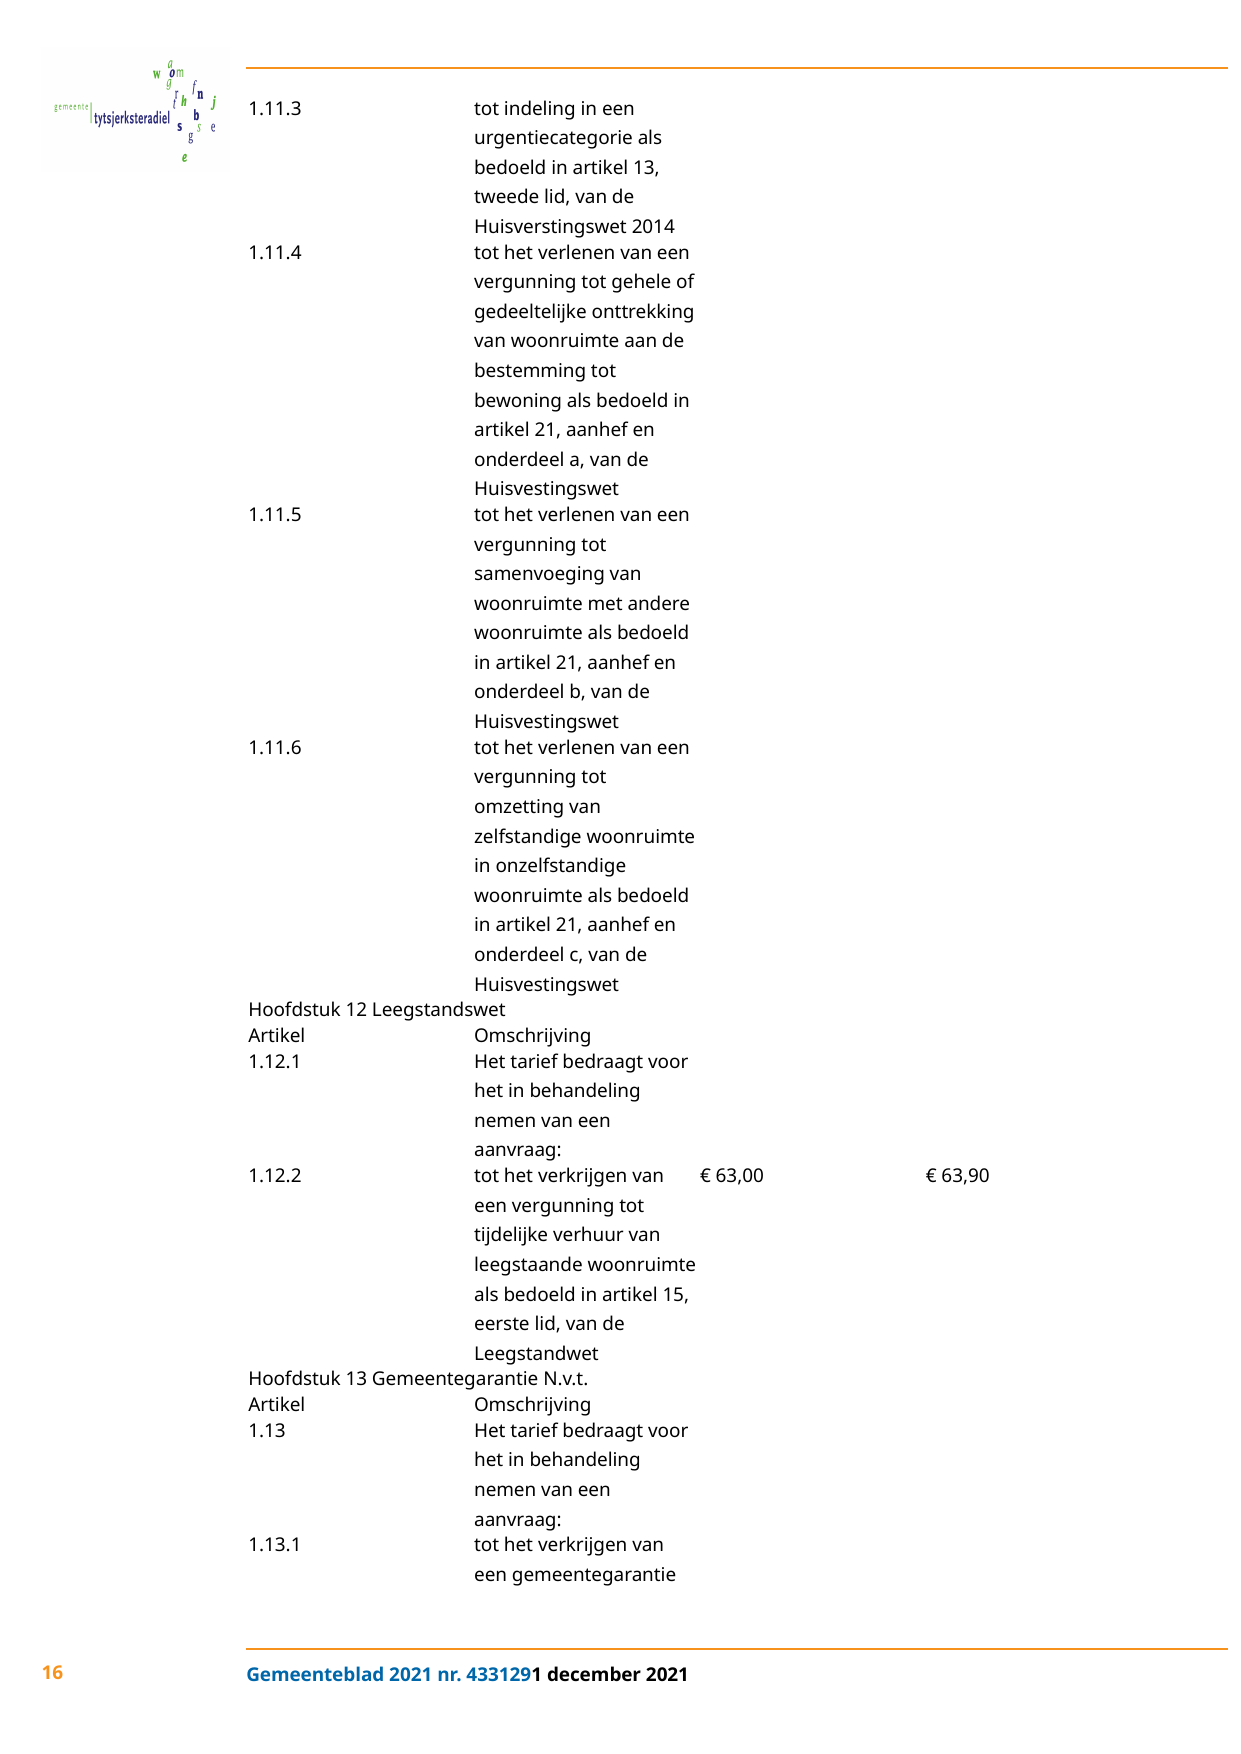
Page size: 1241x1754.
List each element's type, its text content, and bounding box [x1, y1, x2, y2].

table_cell 1.11.4 [248, 239, 474, 501]
table_cell [926, 1391, 1152, 1417]
table_cell [700, 1366, 926, 1391]
table_cell [926, 734, 1152, 996]
table_cell tot het verlenen van een vergunning tot gehele of gedeeltelijke onttrekking van woonruimte aan de bestemming tot bewoning als bedoeld in artikel 21, aanhef en onderdeel a, van de Huisvestingswet [474, 239, 700, 501]
table_cell [926, 996, 1152, 1022]
table_cell [926, 1417, 1152, 1532]
table_cell 1.11.3 [248, 95, 474, 239]
table_cell [700, 734, 926, 996]
table_cell Hoofdstuk 12 Leegstandswet [248, 996, 700, 1022]
table_cell Het tarief bedraagt voor het in behandeling nemen van een aanvraag: [474, 1048, 700, 1162]
table_cell tot het verkrijgen van een gemeentegarantie [474, 1532, 700, 1587]
table_cell [700, 95, 926, 239]
table_cell [700, 1417, 926, 1532]
table_cell [700, 1532, 926, 1587]
table_cell 1.13 [248, 1417, 474, 1532]
table_cell [700, 1391, 926, 1417]
picture [41, 47, 231, 172]
table_cell [700, 501, 926, 734]
table_cell Het tarief bedraagt voor het in behandeling nemen van een aanvraag: [474, 1417, 700, 1532]
table_cell 1.12.2 [248, 1163, 474, 1366]
table_cell [926, 1366, 1152, 1391]
table_cell € 63,00 [700, 1163, 926, 1366]
table_cell [700, 239, 926, 501]
table_cell 1.11.6 [248, 734, 474, 996]
table_cell [926, 239, 1152, 501]
table_cell [926, 95, 1152, 239]
table_cell 1.11.5 [248, 501, 474, 734]
table_cell [926, 1048, 1152, 1162]
table_cell 1.12.1 [248, 1048, 474, 1162]
table_cell Artikel [248, 1391, 474, 1417]
table_cell Omschrijving [474, 1391, 700, 1417]
table_cell [700, 1048, 926, 1162]
table_cell Artikel [248, 1022, 474, 1048]
table_cell [926, 1532, 1152, 1587]
table_cell tot het verkrijgen van een vergunning tot tijdelijke verhuur van leegstaande woonruimte als bedoeld in artikel 15, eerste lid, van de Leegstandwet [474, 1163, 700, 1366]
table_cell Omschrijving [474, 1022, 700, 1048]
table_cell tot het verlenen van een vergunning tot samenvoeging van woonruimte met andere woonruimte als bedoeld in artikel 21, aanhef en onderdeel b, van de Huisvestingswet [474, 501, 700, 734]
table_cell [926, 501, 1152, 734]
table_cell [926, 1022, 1152, 1048]
table_cell Hoofdstuk 13 Gemeentegarantie N.v.t. [248, 1366, 700, 1391]
table_cell tot indeling in een urgentiecategorie als bedoeld in artikel 13, tweede lid, van de Huisverstingswet 2014 [474, 95, 700, 239]
table_cell 1.13.1 [248, 1532, 474, 1587]
table_cell [700, 996, 926, 1022]
table_cell € 63,90 [926, 1163, 1152, 1366]
table_cell [700, 1022, 926, 1048]
table_cell tot het verlenen van een vergunning tot omzetting van zelfstandige woonruimte in onzelfstandige woonruimte als bedoeld in artikel 21, aanhef en onderdeel c, van de Huisvestingswet [474, 734, 700, 996]
